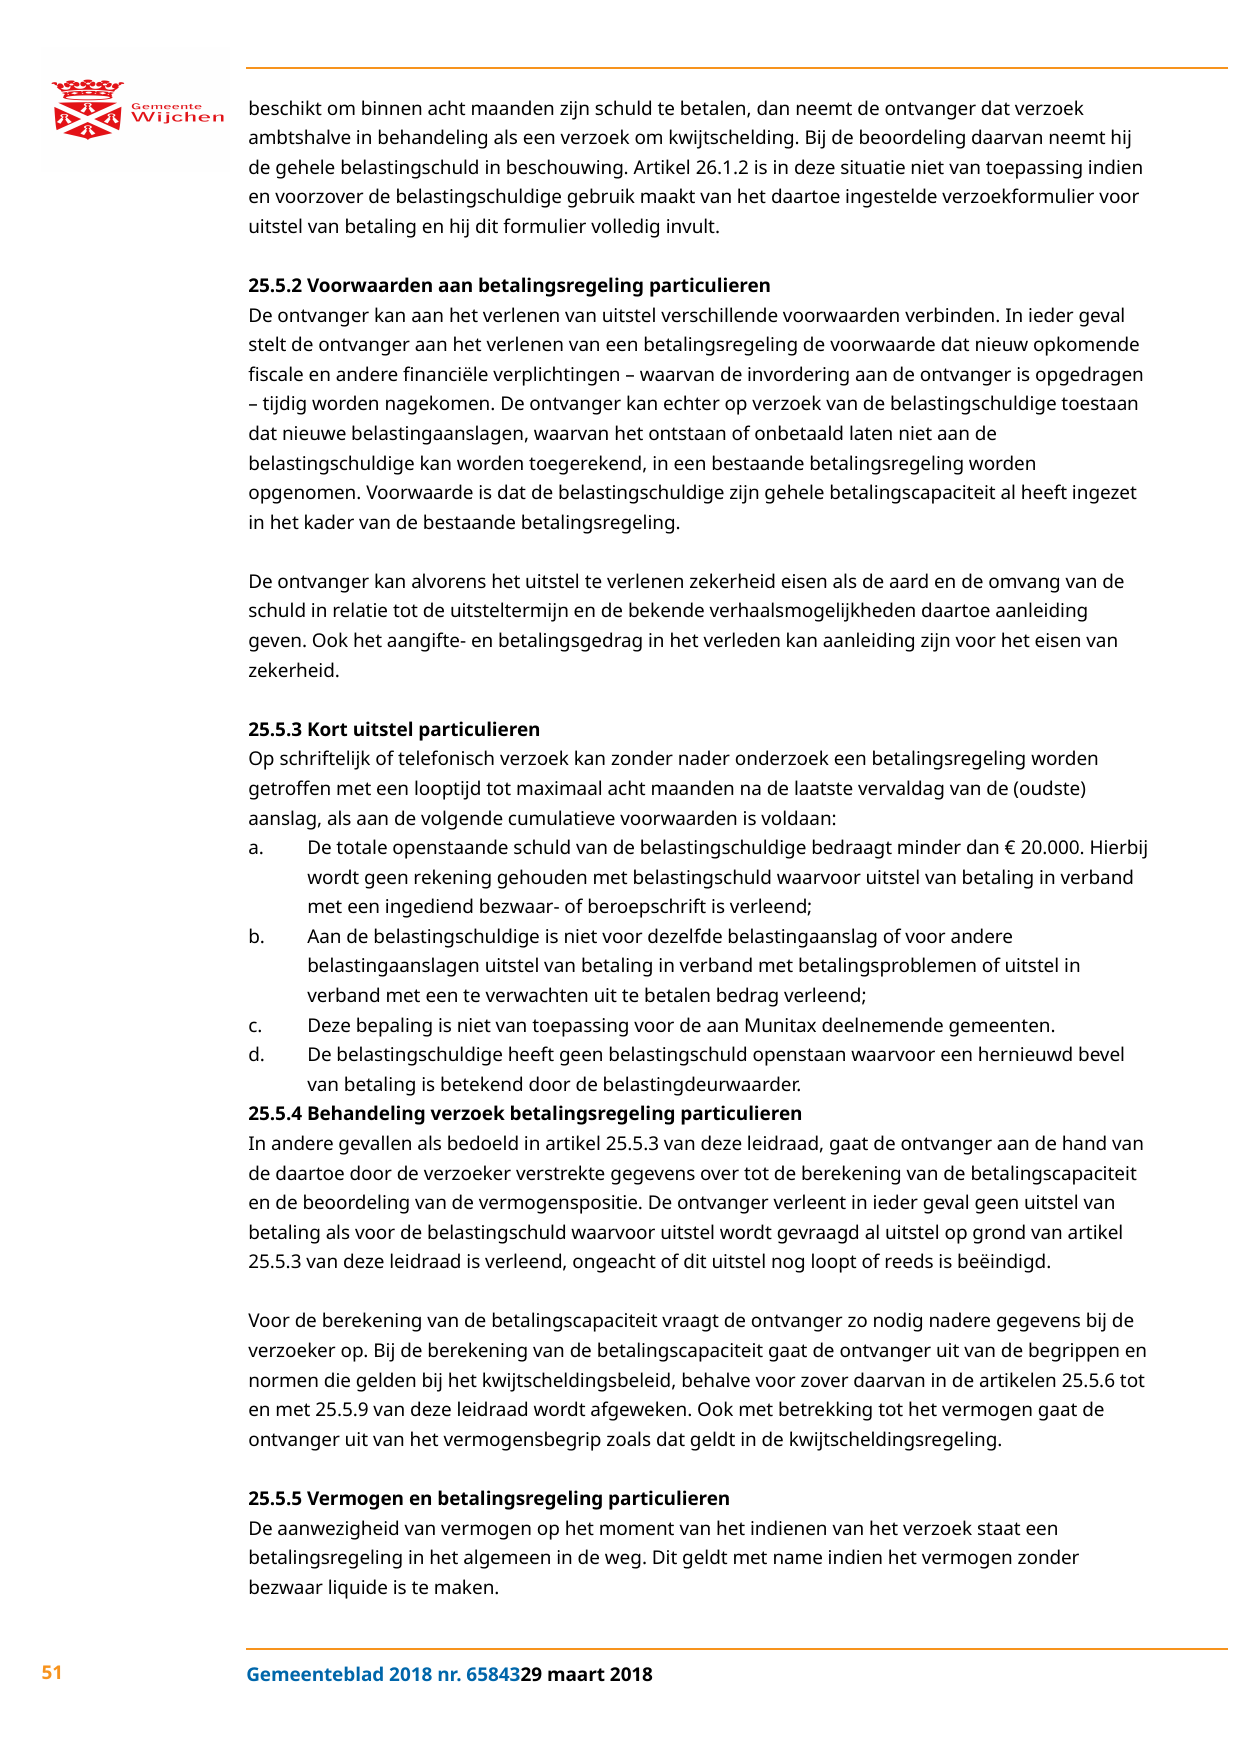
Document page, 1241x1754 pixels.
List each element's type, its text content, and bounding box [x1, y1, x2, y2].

text De ontvanger kan aan het verlenen van uitstel verschillende voorwaarden verbinden. In ieder geval stelt de ontvanger aan het verlenen van een betalingsregeling de voorwaarde dat nieuw opkomende fiscale en andere financiële verplichtingen – waarvan de invordering aan de ontvanger is opgedragen – tijdig worden nagekomen. De ontvanger kan echter op verzoek van de belastingschuldige toestaan dat nieuwe belastingaanslagen, waarvan het ontstaan of onbetaald laten niet aan de belastingschuldige kan worden toegerekend, in een bestaande betalingsregeling worden opgenomen. Voorwaarde is dat de belastingschuldige zijn gehele betalingscapaciteit al heeft ingezet in het kader van de bestaande betalingsregeling. [248, 302, 1152, 535]
text Op schriftelijk of telefonisch verzoek kan zonder nader onderzoek een betalingsregeling worden getroffen met een looptijd tot maximaal acht maanden na de laatste vervaldag van de (oudste) aanslag, als aan de volgende cumulatieve voorwaarden is voldaan: [248, 746, 1152, 831]
text 25.5.5 Vermogen en betalingsregeling particulieren [248, 1485, 1152, 1511]
text In andere gevallen als bedoeld in artikel 25.5.3 van deze leidraad, gaat de ontvanger aan de hand van de daartoe door de verzoeker verstrekte gegevens over tot de berekening van de betalingscapaciteit en de beoordeling van de vermogenspositie. De ontvanger verleent in ieder geval geen uitstel van betaling als voor de belastingschuld waarvoor uitstel wordt gevraagd al uitstel op grond van artikel 25.5.3 van deze leidraad is verleend, ongeacht of dit uitstel nog loopt of reeds is beëindigd. [248, 1130, 1152, 1274]
text 25.5.4 Behandeling verzoek betalingsregeling particulieren [248, 1101, 1152, 1126]
text Voor de berekening van de betalingscapaciteit vraagt de ontvanger zo nodig nadere gegevens bij de verzoeker op. Bij de berekening van de betalingscapaciteit gaat de ontvanger uit van de begrippen en normen die gelden bij het kwijtscheldingsbeleid, behalve voor zover daarvan in de artikelen 25.5.6 tot en met 25.5.9 van deze leidraad wordt afgeweken. Ook met betrekking tot het vermogen gaat de ontvanger uit van het vermogensbegrip zoals dat geldt in de kwijtscheldingsregeling. [248, 1308, 1152, 1452]
picture [41, 47, 231, 172]
text De aanwezigheid van vermogen op het moment van het indienen van het verzoek staat een betalingsregeling in het algemeen in de weg. Dit geldt met name indien het vermogen zonder bezwaar liquide is te maken. [248, 1515, 1152, 1600]
list De totale openstaande schuld van de belastingschuldige bedraagt minder dan € 20.000. Hierbij wordt geen rekening gehouden met belastingschuld waarvoor uitstel van betaling in verband met een ingediend bezwaar- of beroepschrift is verleend; [248, 834, 1152, 919]
text De ontvanger kan alvorens het uitstel te verlenen zekerheid eisen als de aard en de omvang van de schuld in relatie tot de uitsteltermijn en de bekende verhaalsmogelijkheden daartoe aanleiding geven. Ook het aangifte- en betalingsgedrag in het verleden kan aanleiding zijn voor het eisen van zekerheid. [248, 568, 1152, 683]
text 25.5.2 Voorwaarden aan betalingsregeling particulieren [248, 272, 1152, 298]
list Deze bepaling is niet van toepassing voor de aan Munitax deelnemende gemeenten. [248, 1012, 1152, 1038]
text 25.5.3 Kort uitstel particulieren [248, 716, 1152, 742]
text beschikt om binnen acht maanden zijn schuld te betalen, dan neemt de ontvanger dat verzoek ambtshalve in behandeling als een verzoek om kwijtschelding. Bij de beoordeling daarvan neemt hij de gehele belastingschuld in beschouwing. Artikel 26.1.2 is in deze situatie niet van toepassing indien en voorzover de belastingschuldige gebruik maakt van het daartoe ingestelde verzoekformulier voor uitstel van betaling en hij dit formulier volledig invult. [248, 95, 1152, 239]
list De belastingschuldige heeft geen belastingschuld openstaan waarvoor een hernieuwd bevel van betaling is betekend door de belastingdeurwaarder. [248, 1041, 1152, 1097]
list Aan de belastingschuldige is niet voor dezelfde belastingaanslag of voor andere belastingaanslagen uitstel van betaling in verband met betalingsproblemen of uitstel in verband met een te verwachten uit te betalen bedrag verleend; [248, 923, 1152, 1008]
